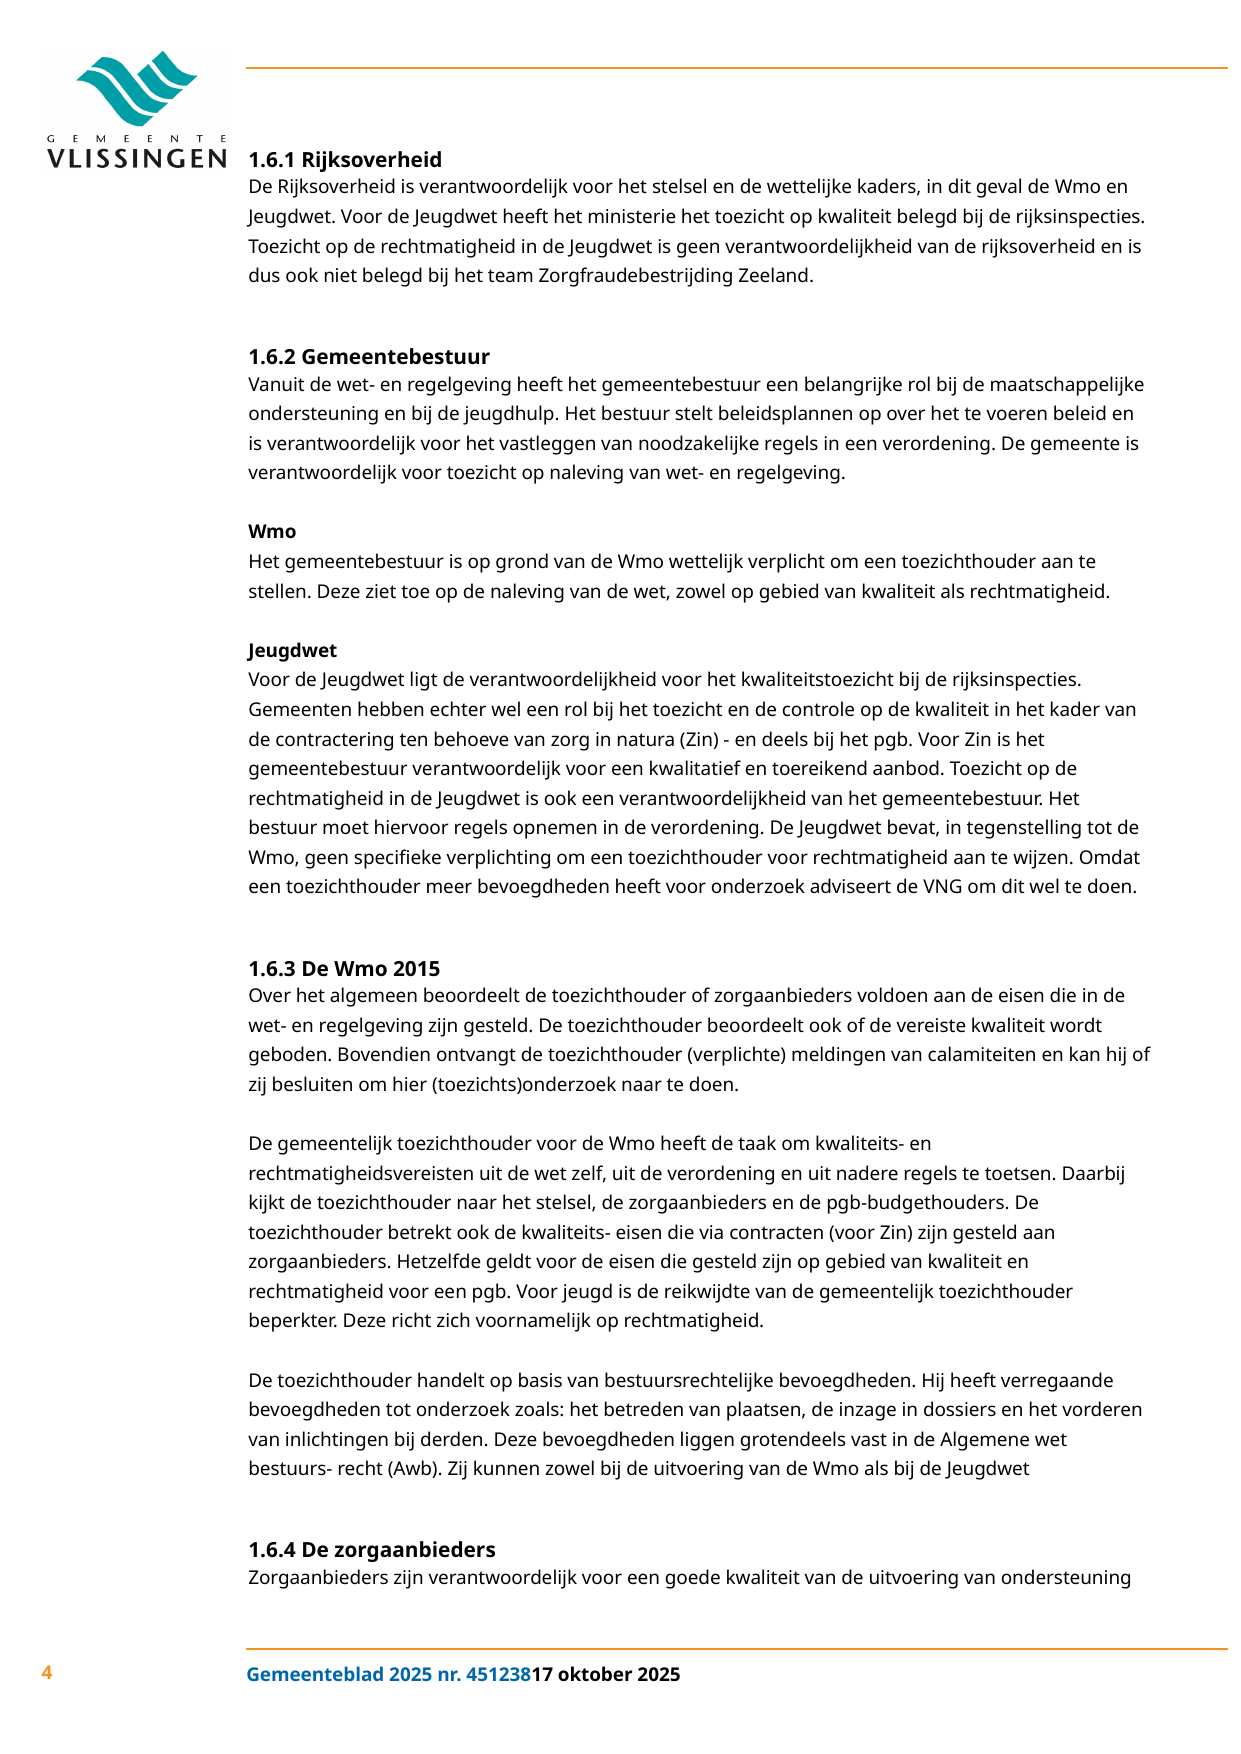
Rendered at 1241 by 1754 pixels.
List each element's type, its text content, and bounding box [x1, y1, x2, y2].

text 1.6.3 De Wmo 2015 [248, 954, 1152, 982]
text Zorgaanbieders zijn verantwoordelijk voor een goede kwaliteit van de uitvoering van ondersteuning [248, 1564, 1152, 1590]
text 1.6.4 De zorgaanbieders [248, 1536, 1152, 1564]
text De toezichthouder handelt op basis van bestuursrechtelijke bevoegdheden. Hij heeft verregaande bevoegdheden tot onderzoek zoals: het betreden van plaatsen, de inzage in dossiers en het vorderen van inlichtingen bij derden. Deze bevoegdheden liggen grotendeels vast in de Algemene wet bestuurs- recht (Awb). Zij kunnen zowel bij de uitvoering van de Wmo als bij de Jeugdwet [248, 1367, 1152, 1481]
text Jeugdwet [248, 637, 1152, 663]
text 1.6.2 Gemeentebestuur [248, 342, 1152, 371]
text Wmo [248, 519, 1152, 544]
picture [41, 47, 231, 172]
text Over het algemeen beoordeelt de toezichthouder of zorgaanbieders voldoen aan de eisen die in de wet- en regelgeving zijn gesteld. De toezichthouder beoordeelt ook of de vereiste kwaliteit wordt geboden. Bovendien ontvangt de toezichthouder (verplichte) meldingen van calamiteiten en kan hij of zij besluiten om hier (toezichts)onderzoek naar te doen. [248, 982, 1152, 1097]
text Het gemeentebestuur is op grond van de Wmo wettelijk verplicht om een toezichthouder aan te stellen. Deze ziet toe op de naleving van de wet, zowel op gebied van kwaliteit als rechtmatigheid. [248, 548, 1152, 604]
text De gemeentelijk toezichthouder voor de Wmo heeft de taak om kwaliteits- en rechtmatigheidsvereisten uit de wet zelf, uit de verordening en uit nadere regels te toetsen. Daarbij kijkt de toezichthouder naar het stelsel, de zorgaanbieders en de pgb-budgethouders. De toezichthouder betrekt ook de kwaliteits- eisen die via contracten (voor Zin) zijn gesteld aan zorgaanbieders. Hetzelfde geldt voor de eisen die gesteld zijn op gebied van kwaliteit en rechtmatigheid voor een pgb. Voor jeugd is de reikwijdte van de gemeentelijk toezichthouder beperkter. Deze richt zich voornamelijk op rechtmatigheid. [248, 1130, 1152, 1333]
text Vanuit de wet- en regelgeving heeft het gemeentebestuur een belangrijke rol bij de maatschappelijke ondersteuning en bij de jeugdhulp. Het bestuur stelt beleidsplannen op over het te voeren beleid en is verantwoordelijk voor het vastleggen van noodzakelijke regels in een verordening. De gemeente is verantwoordelijk voor toezicht op naleving van wet- en regelgeving. [248, 371, 1152, 485]
text Voor de Jeugdwet ligt de verantwoordelijkheid voor het kwaliteitstoezicht bij de rijksinspecties. Gemeenten hebben echter wel een rol bij het toezicht en de controle op de kwaliteit in het kader van de contractering ten behoeve van zorg in natura (Zin) - en deels bij het pgb. Voor Zin is het gemeentebestuur verantwoordelijk voor een kwalitatief en toereikend aanbod. Toezicht op de rechtmatigheid in de Jeugdwet is ook een verantwoordelijkheid van het gemeentebestuur. Het bestuur moet hiervoor regels opnemen in de verordening. De Jeugdwet bevat, in tegenstelling tot de Wmo, geen specifieke verplichting om een toezichthouder voor rechtmatigheid aan te wijzen. Omdat een toezichthouder meer bevoegdheden heeft voor onderzoek adviseert de VNG om dit wel te doen. [248, 667, 1152, 899]
text De Rijksoverheid is verantwoordelijk voor het stelsel en de wettelijke kaders, in dit geval de Wmo en Jeugdwet. Voor de Jeugdwet heeft het ministerie het toezicht op kwaliteit belegd bij de rijksinspecties. Toezicht op de rechtmatigheid in de Jeugdwet is geen verantwoordelijkheid van de rijksoverheid en is dus ook niet belegd bij het team Zorgfraudebestrijding Zeeland. [248, 174, 1152, 288]
text 1.6.1 Rijksoverheid [248, 145, 1152, 174]
